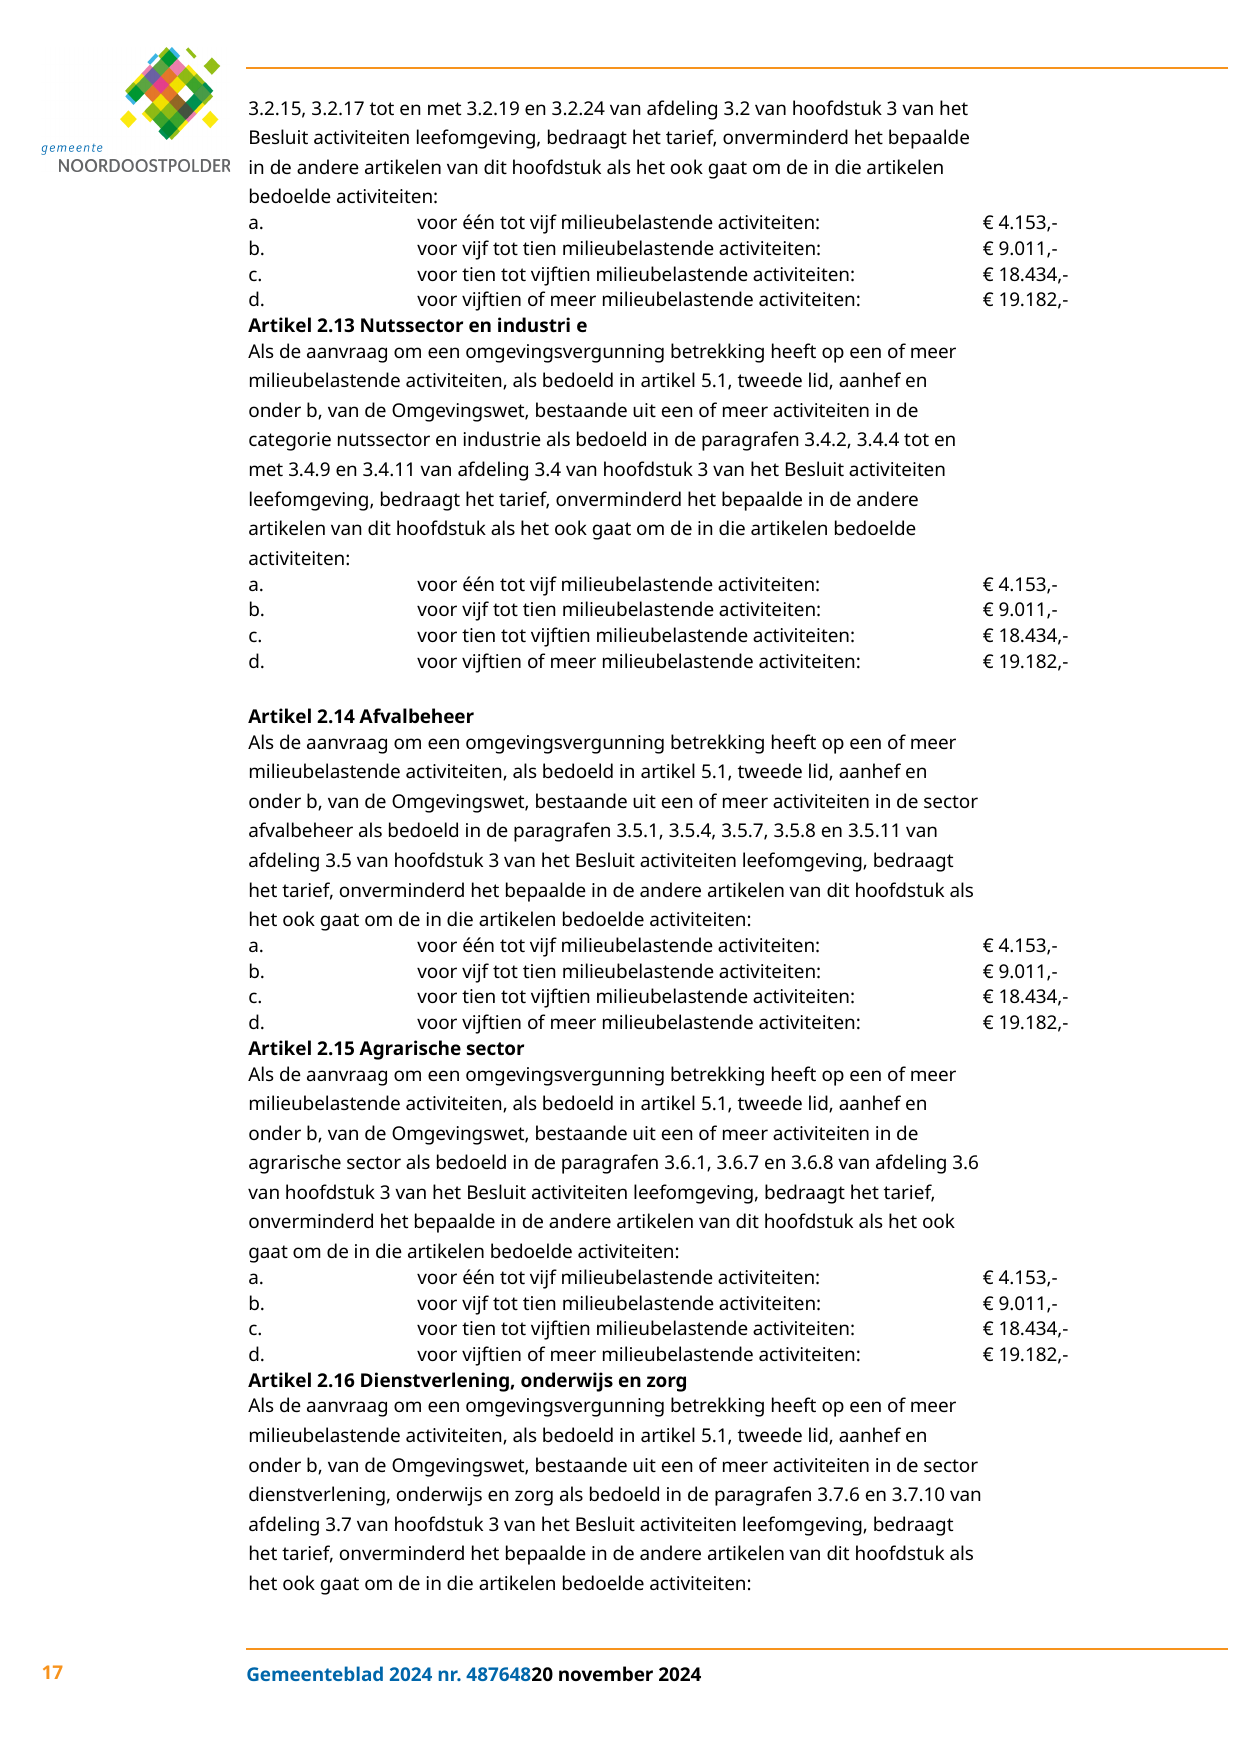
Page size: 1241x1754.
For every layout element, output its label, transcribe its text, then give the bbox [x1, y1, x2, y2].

table_cell voor vijftien of meer milieubelastende activiteiten: [417, 648, 983, 674]
table_cell b. [248, 958, 417, 984]
table_cell voor één tot vijf milieubelastende activiteiten: [417, 1264, 983, 1290]
table_cell Artikel 2.16 Dienstverlening, onderwijs en zorg [248, 1367, 983, 1393]
table_cell voor één tot vijf milieubelastende activiteiten: [417, 571, 983, 596]
table_cell [983, 674, 1152, 729]
table_cell € 19.182,- [983, 648, 1152, 674]
table_cell a. [248, 571, 417, 596]
table_cell € 18.434,- [983, 984, 1152, 1009]
table_cell c. [248, 984, 417, 1009]
table_cell [983, 338, 1152, 571]
table_cell voor tien tot vijftien milieubelastende activiteiten: [417, 984, 983, 1009]
table_cell d. [248, 1341, 417, 1367]
table_cell a. [248, 932, 417, 958]
table_cell voor vijf tot tien milieubelastende activiteiten: [417, 958, 983, 984]
table_cell b. [248, 1290, 417, 1316]
table_cell voor één tot vijf milieubelastende activiteiten: [417, 209, 983, 235]
table_cell € 18.434,- [983, 622, 1152, 648]
table_cell c. [248, 622, 417, 648]
table_cell voor tien tot vijftien milieubelastende activiteiten: [417, 1316, 983, 1341]
table_cell d. [248, 648, 417, 674]
table_cell € 9.011,- [983, 1290, 1152, 1316]
table_cell € 18.434,- [983, 1316, 1152, 1341]
table_cell [983, 1035, 1152, 1061]
table_cell voor vijf tot tien milieubelastende activiteiten: [417, 1290, 983, 1316]
table_cell [983, 1393, 1152, 1596]
table_cell c. [248, 261, 417, 286]
table_cell c. [248, 1316, 417, 1341]
table_cell € 4.153,- [983, 571, 1152, 596]
table_cell € 9.011,- [983, 235, 1152, 261]
table_cell [983, 1061, 1152, 1264]
table_cell voor vijftien of meer milieubelastende activiteiten: [417, 286, 983, 312]
table_cell Als de aanvraag om een omgevingsvergunning betrekking heeft op een of meer milieubelastende activiteiten, als bedoeld in artikel 5.1, tweede lid, aanhef en onder b, van de Omgevingswet, bestaande uit een of meer activiteiten in de agrarische sector als bedoeld in de paragrafen 3.6.1, 3.6.7 en 3.6.8 van afdeling 3.6 van hoofdstuk 3 van het Besluit activiteiten leefomgeving, bedraagt het tarief, onverminderd het bepaalde in de andere artikelen van dit hoofdstuk als het ook gaat om de in die artikelen bedoelde activiteiten: [248, 1061, 983, 1264]
table_cell voor één tot vijf milieubelastende activiteiten: [417, 932, 983, 958]
table_cell 3.2.15, 3.2.17 tot en met 3.2.19 en 3.2.24 van afdeling 3.2 van hoofdstuk 3 van het Besluit activiteiten leefomgeving, bedraagt het tarief, onverminderd het bepaalde in de andere artikelen van dit hoofdstuk als het ook gaat om de in die artikelen bedoelde activiteiten: [248, 95, 983, 209]
table_cell Artikel 2.14 Afvalbeheer [248, 674, 983, 729]
table_cell Als de aanvraag om een omgevingsvergunning betrekking heeft op een of meer milieubelastende activiteiten, als bedoeld in artikel 5.1, tweede lid, aanhef en onder b, van de Omgevingswet, bestaande uit een of meer activiteiten in de categorie nutssector en industrie als bedoeld in de paragrafen 3.4.2, 3.4.4 tot en met 3.4.9 en 3.4.11 van afdeling 3.4 van hoofdstuk 3 van het Besluit activiteiten leefomgeving, bedraagt het tarief, onverminderd het bepaalde in de andere artikelen van dit hoofdstuk als het ook gaat om de in die artikelen bedoelde activiteiten: [248, 338, 983, 571]
table_cell € 4.153,- [983, 209, 1152, 235]
table_cell d. [248, 1009, 417, 1035]
table_cell € 19.182,- [983, 1341, 1152, 1367]
table_cell b. [248, 596, 417, 622]
table_cell € 19.182,- [983, 1009, 1152, 1035]
picture [41, 47, 231, 172]
table_cell voor tien tot vijftien milieubelastende activiteiten: [417, 622, 983, 648]
table_cell € 9.011,- [983, 958, 1152, 984]
table_cell € 19.182,- [983, 286, 1152, 312]
table_cell € 4.153,- [983, 932, 1152, 958]
table_cell d. [248, 286, 417, 312]
table_cell a. [248, 209, 417, 235]
table_cell voor vijf tot tien milieubelastende activiteiten: [417, 235, 983, 261]
table_cell [983, 729, 1152, 932]
table_cell [983, 1367, 1152, 1393]
table_cell voor vijftien of meer milieubelastende activiteiten: [417, 1341, 983, 1367]
table_cell Artikel 2.13 Nutssector en industri e [248, 312, 983, 338]
table_cell € 9.011,- [983, 596, 1152, 622]
table_cell voor tien tot vijftien milieubelastende activiteiten: [417, 261, 983, 286]
table_cell € 4.153,- [983, 1264, 1152, 1290]
table_cell [983, 312, 1152, 338]
table_cell Artikel 2.15 Agrarische sector [248, 1035, 983, 1061]
table_cell Als de aanvraag om een omgevingsvergunning betrekking heeft op een of meer milieubelastende activiteiten, als bedoeld in artikel 5.1, tweede lid, aanhef en onder b, van de Omgevingswet, bestaande uit een of meer activiteiten in de sector dienstverlening, onderwijs en zorg als bedoeld in de paragrafen 3.7.6 en 3.7.10 van afdeling 3.7 van hoofdstuk 3 van het Besluit activiteiten leefomgeving, bedraagt het tarief, onverminderd het bepaalde in de andere artikelen van dit hoofdstuk als het ook gaat om de in die artikelen bedoelde activiteiten: [248, 1393, 983, 1596]
table_cell b. [248, 235, 417, 261]
table_cell [983, 95, 1152, 209]
table_cell voor vijftien of meer milieubelastende activiteiten: [417, 1009, 983, 1035]
table_cell € 18.434,- [983, 261, 1152, 286]
table_cell Als de aanvraag om een omgevingsvergunning betrekking heeft op een of meer milieubelastende activiteiten, als bedoeld in artikel 5.1, tweede lid, aanhef en onder b, van de Omgevingswet, bestaande uit een of meer activiteiten in de sector afvalbeheer als bedoeld in de paragrafen 3.5.1, 3.5.4, 3.5.7, 3.5.8 en 3.5.11 van afdeling 3.5 van hoofdstuk 3 van het Besluit activiteiten leefomgeving, bedraagt het tarief, onverminderd het bepaalde in de andere artikelen van dit hoofdstuk als het ook gaat om de in die artikelen bedoelde activiteiten: [248, 729, 983, 932]
table_cell voor vijf tot tien milieubelastende activiteiten: [417, 596, 983, 622]
table_cell a. [248, 1264, 417, 1290]
